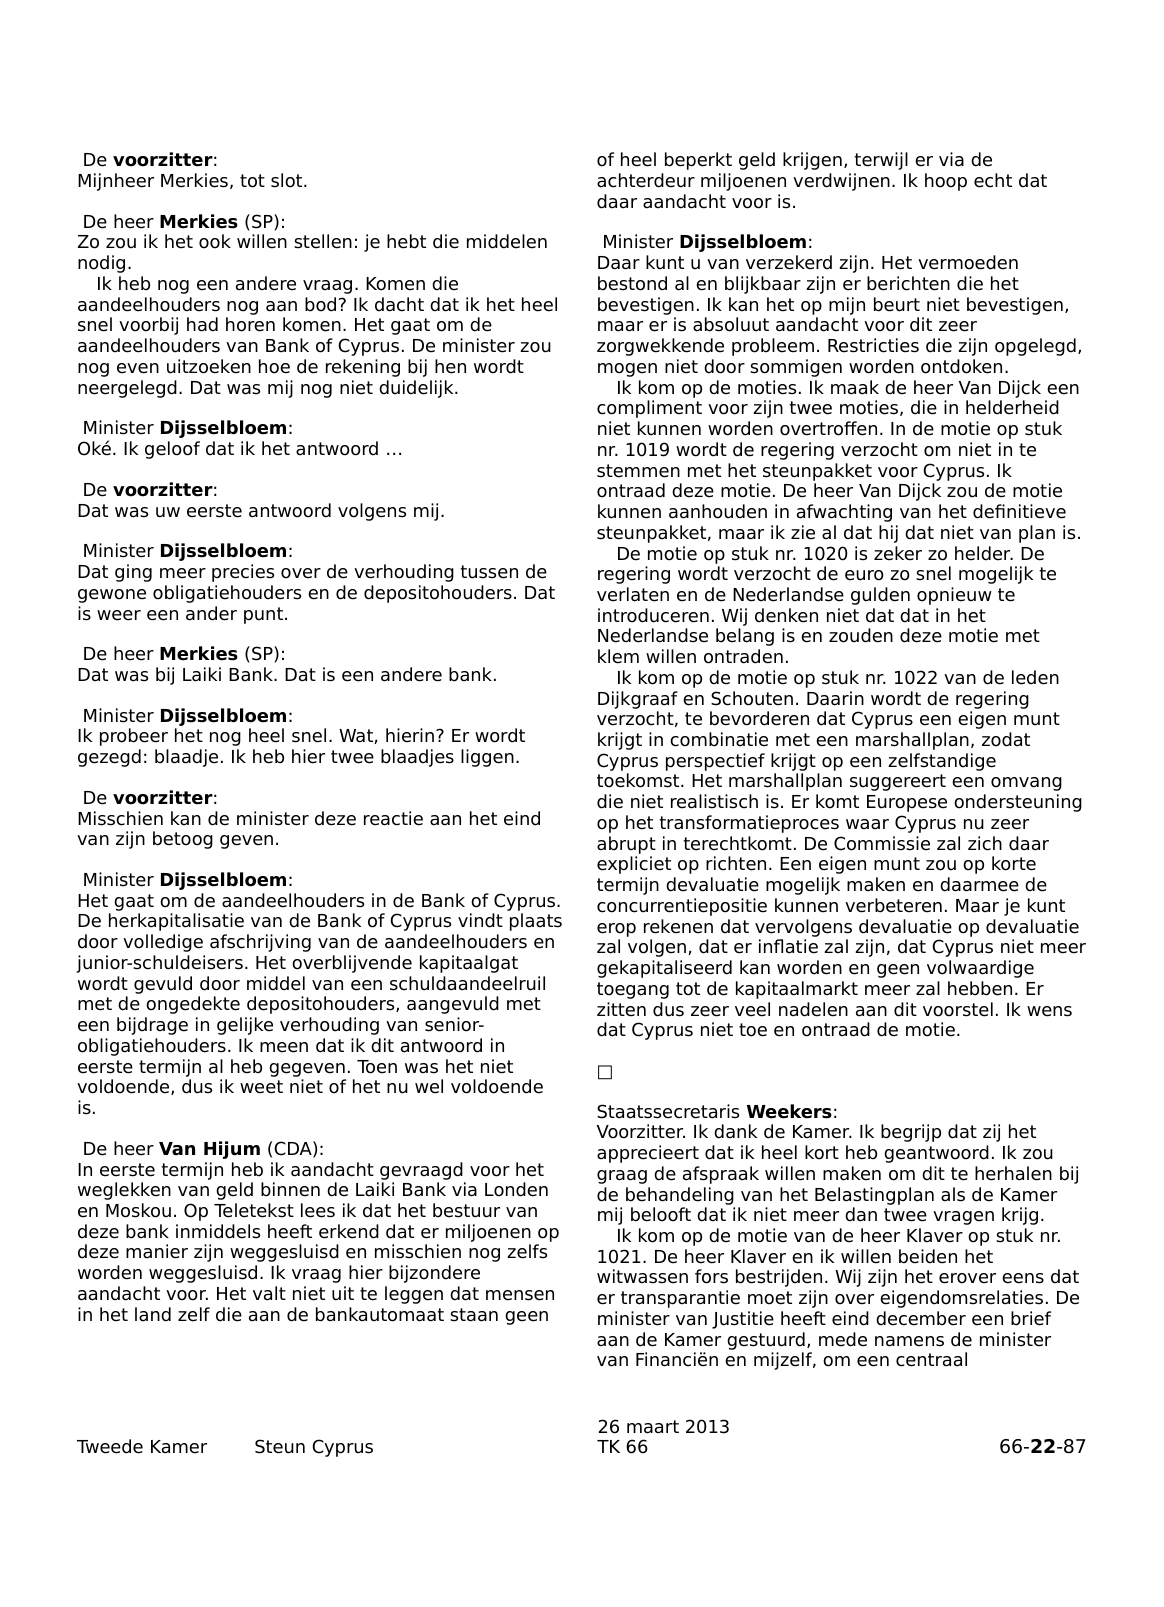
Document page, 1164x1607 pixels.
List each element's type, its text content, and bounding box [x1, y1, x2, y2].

text of heel beperkt geld krijgen, terwijl er via de achterdeur miljoenen verdwijnen. Ik hoop echt dat daar aandacht voor is. [596, 150, 1087, 212]
text Staatssecretaris Weekers: [596, 1102, 1087, 1122]
text Zo zou ik het ook willen stellen: je hebt die middelen nodig. [77, 232, 567, 274]
text Dat was uw eerste antwoord volgens mij. [77, 500, 567, 521]
text De voorzitter: [77, 788, 567, 808]
text De motie op stuk nr. 1020 is zeker zo helder. De regering wordt verzocht de euro zo snel mogelijk te verlaten en de Nederlandse gulden opnieuw te introduceren. Wij denken niet dat dat in het Nederlandse belang is en zouden deze motie met klem willen ontraden. [596, 543, 1087, 668]
text Ik kom op de motie op stuk nr. 1022 van de leden Dijkgraaf en Schouten. Daarin wordt de regering verzocht, te bevorderen dat Cyprus een eigen munt krijgt in combinatie met een marshallplan, zodat Cyprus perspectief krijgt op een zelfstandige toekomst. Het marshallplan suggereert een omvang die niet realistisch is. Er komt Europese ondersteuning op het transformatieproces waar Cyprus nu zeer abrupt in terechtkomt. De Commissie zal zich daar expliciet op richten. Een eigen munt zou op korte termijn devaluatie mogelijk maken en daarmee de concurrentiepositie kunnen verbeteren. Maar je kunt erop rekenen dat vervolgens devaluatie op devaluatie zal volgen, dat er inflatie zal zijn, dat Cyprus niet meer gekapitaliseerd kan worden en geen volwaardige toegang tot de kapitaalmarkt meer zal hebben. Er zitten dus zeer veel nadelen aan dit voorstel. Ik wens dat Cyprus niet toe en ontraad de motie. [596, 668, 1087, 1041]
text Ik kom op de moties. Ik maak de heer Van Dijck een compliment voor zijn twee moties, die in helderheid niet kunnen worden overtroffen. In de motie op stuk nr. 1019 wordt de regering verzocht om niet in te stemmen met het steunpakket voor Cyprus. Ik ontraad deze motie. De heer Van Dijck zou de motie kunnen aanhouden in afwachting van het definitieve steunpakket, maar ik zie al dat hij dat niet van plan is. [596, 377, 1087, 543]
text □ [596, 1061, 1087, 1082]
text De heer Merkies (SP): [77, 212, 567, 232]
text Minister Dijsselbloem: [77, 541, 567, 562]
text Mijnheer Merkies, tot slot. [77, 171, 567, 192]
text Ik kom op de motie van de heer Klaver op stuk nr. 1021. De heer Klaver en ik willen beiden het witwassen fors bestrijden. Wij zijn het erover eens dat er transparantie moet zijn over eigendomsrelaties. De minister van Justitie heeft eind december een brief aan de Kamer gestuurd, mede namens de minister van Financiën en mijzelf, om een centraal [596, 1226, 1087, 1371]
text De heer Merkies (SP): [77, 644, 567, 665]
text De voorzitter: [77, 480, 567, 500]
text Ik probeer het nog heel snel. Wat, hierin? Er wordt gezegd: blaadje. Ik heb hier twee blaadjes liggen. [77, 726, 567, 768]
text Oké. Ik geloof dat ik het antwoord … [77, 439, 567, 460]
text Voorzitter. Ik dank de Kamer. Ik begrijp dat zij het apprecieert dat ik heel kort heb geantwoord. Ik zou graag de afspraak willen maken om dit te herhalen bij de behandeling van het Belastingplan als de Kamer mij belooft dat ik niet meer dan twee vragen krijg. [596, 1122, 1087, 1226]
text Minister Dijsselbloem: [77, 870, 567, 891]
text In eerste termijn heb ik aandacht gevraagd voor het weglekken van geld binnen de Laiki Bank via Londen en Moskou. Op Teletekst lees ik dat het bestuur van deze bank inmiddels heeft erkend dat er miljoenen op deze manier zijn weggesluisd en misschien nog zelfs worden weggesluisd. Ik vraag hier bijzondere aandacht voor. Het valt niet uit te leggen dat mensen in het land zelf die aan de bankautomaat staan geen [77, 1159, 567, 1325]
text De voorzitter: [77, 150, 567, 171]
text Minister Dijsselbloem: [77, 418, 567, 439]
text Daar kunt u van verzekerd zijn. Het vermoeden bestond al en blijkbaar zijn er berichten die het bevestigen. Ik kan het op mijn beurt niet bevestigen, maar er is absoluut aandacht voor dit zeer zorgwekkende probleem. Restricties die zijn opgelegd, mogen niet door sommigen worden ontdoken. [596, 253, 1087, 377]
text Dat ging meer precies over de verhouding tussen de gewone obligatiehouders en de depositohouders. Dat is weer een ander punt. [77, 562, 567, 624]
text De heer Van Hijum (CDA): [77, 1139, 567, 1159]
text Misschien kan de minister deze reactie aan het eind van zijn betoog geven. [77, 808, 567, 850]
text Dat was bij Laiki Bank. Dat is een andere bank. [77, 665, 567, 686]
text Ik heb nog een andere vraag. Komen die aandeelhouders nog aan bod? Ik dacht dat ik het heel snel voorbij had horen komen. Het gaat om de aandeelhouders van Bank of Cyprus. De minister zou nog even uitzoeken hoe de rekening bij hen wordt neergelegd. Dat was mij nog niet duidelijk. [77, 274, 567, 398]
text Minister Dijsselbloem: [77, 706, 567, 726]
text Minister Dijsselbloem: [596, 232, 1087, 253]
text Het gaat om de aandeelhouders in de Bank of Cyprus. De herkapitalisatie van de Bank of Cyprus vindt plaats door volledige afschrijving van de aandeelhouders en junior-schuldeisers. Het overblijvende kapitaalgat wordt gevuld door middel van een schuldaandeelruil met de ongedekte depositohouders, aangevuld met een bijdrage in gelijke verhouding van senior-obligatiehouders. Ik meen dat ik dit antwoord in eerste termijn al heb gegeven. Toen was het niet voldoende, dus ik weet niet of het nu wel voldoende is. [77, 891, 567, 1119]
